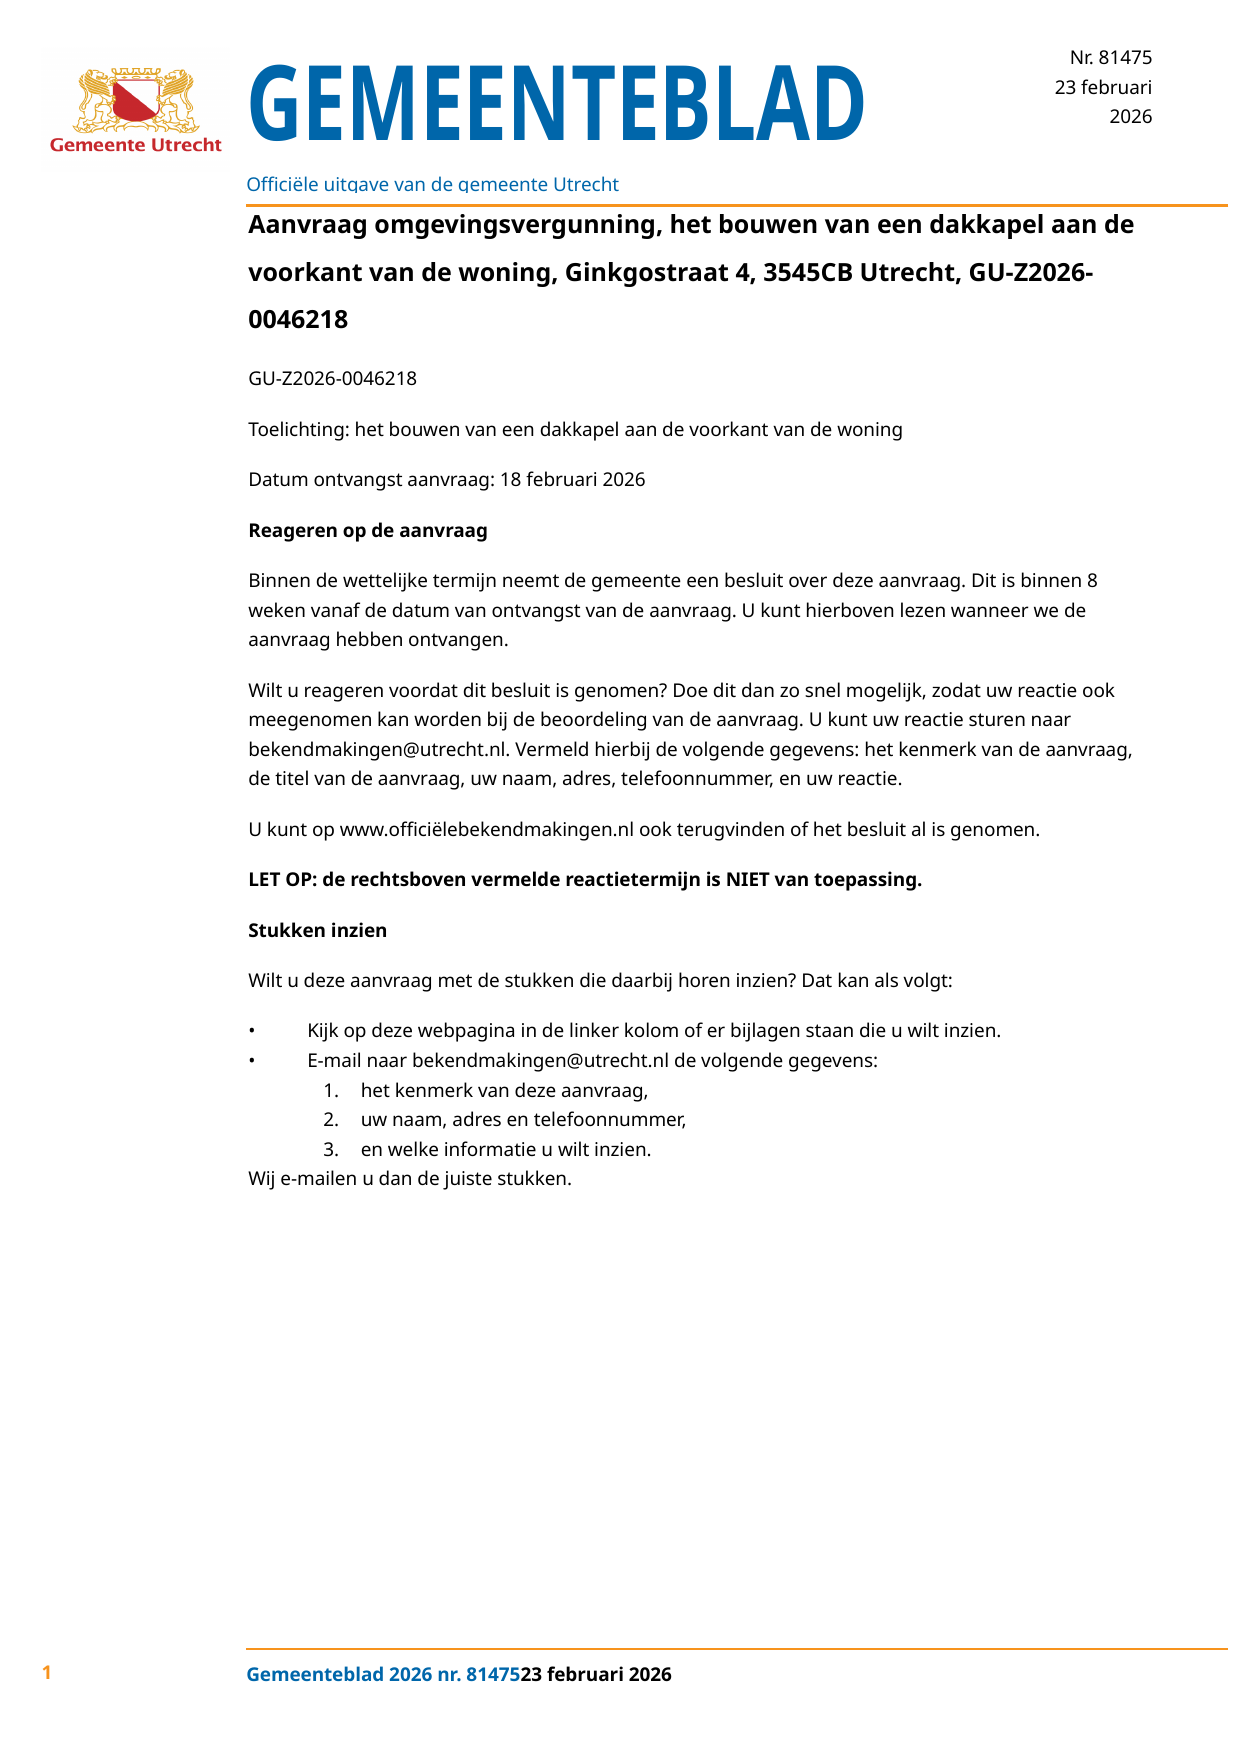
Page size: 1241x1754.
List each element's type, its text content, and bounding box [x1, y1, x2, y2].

text U kunt op www.officiëlebekendmakingen.nl ook terugvinden of het besluit al is genomen. [248, 816, 1152, 842]
picture [41, 47, 231, 172]
text Binnen de wettelijke termijn neemt de gemeente een besluit over deze aanvraag. Dit is binnen 8 weken vanaf de datum van ontvangst van de aanvraag. U kunt hierboven lezen wanneer we de aanvraag hebben ontvangen. [248, 567, 1152, 652]
text LET OP: de rechtsboven vermelde reactietermijn is NIET van toepassing. [248, 866, 1152, 892]
text Datum ontvangst aanvraag: 18 februari 2026 [248, 466, 1152, 492]
text Stukken inzien [248, 917, 1152, 942]
text Wij e-mailen u dan de juiste stukken. [248, 1166, 1152, 1191]
list uw naam, adres en telefoonnummer, [323, 1106, 1152, 1132]
text GU-Z2026-0046218 [248, 366, 1152, 391]
text Reageren op de aanvraag [248, 517, 1152, 542]
text Aanvraag omgevingsvergunning, het bouwen van een dakkapel aan de voorkant van de woning, Ginkgostraat 4, 3545CB Utrecht, GU-Z2026-0046218 [248, 207, 1152, 336]
text Wilt u deze aanvraag met de stukken die daarbij horen inzien? Dat kan als volgt: [248, 967, 1152, 993]
list Kijk op deze webpagina in de linker kolom of er bijlagen staan die u wilt inzien. [248, 1018, 1152, 1043]
text Toelichting: het bouwen van een dakkapel aan de voorkant van de woning [248, 416, 1152, 442]
list E-mail naar bekendmakingen@utrecht.nl de volgende gegevens: [248, 1047, 1152, 1073]
list het kenmerk van deze aanvraag, [323, 1077, 1152, 1102]
text Wilt u reageren voordat dit besluit is genomen? Doe dit dan zo snel mogelijk, zodat uw reactie ook meegenomen kan worden bij de beoordeling van de aanvraag. U kunt uw reactie sturen naar bekendmakingen@utrecht.nl. Vermeld hierbij de volgende gegevens: het kenmerk van de aanvraag, de titel van de aanvraag, uw naam, adres, telefoonnummer, en uw reactie. [248, 677, 1152, 791]
list en welke informatie u wilt inzien. [323, 1136, 1152, 1162]
